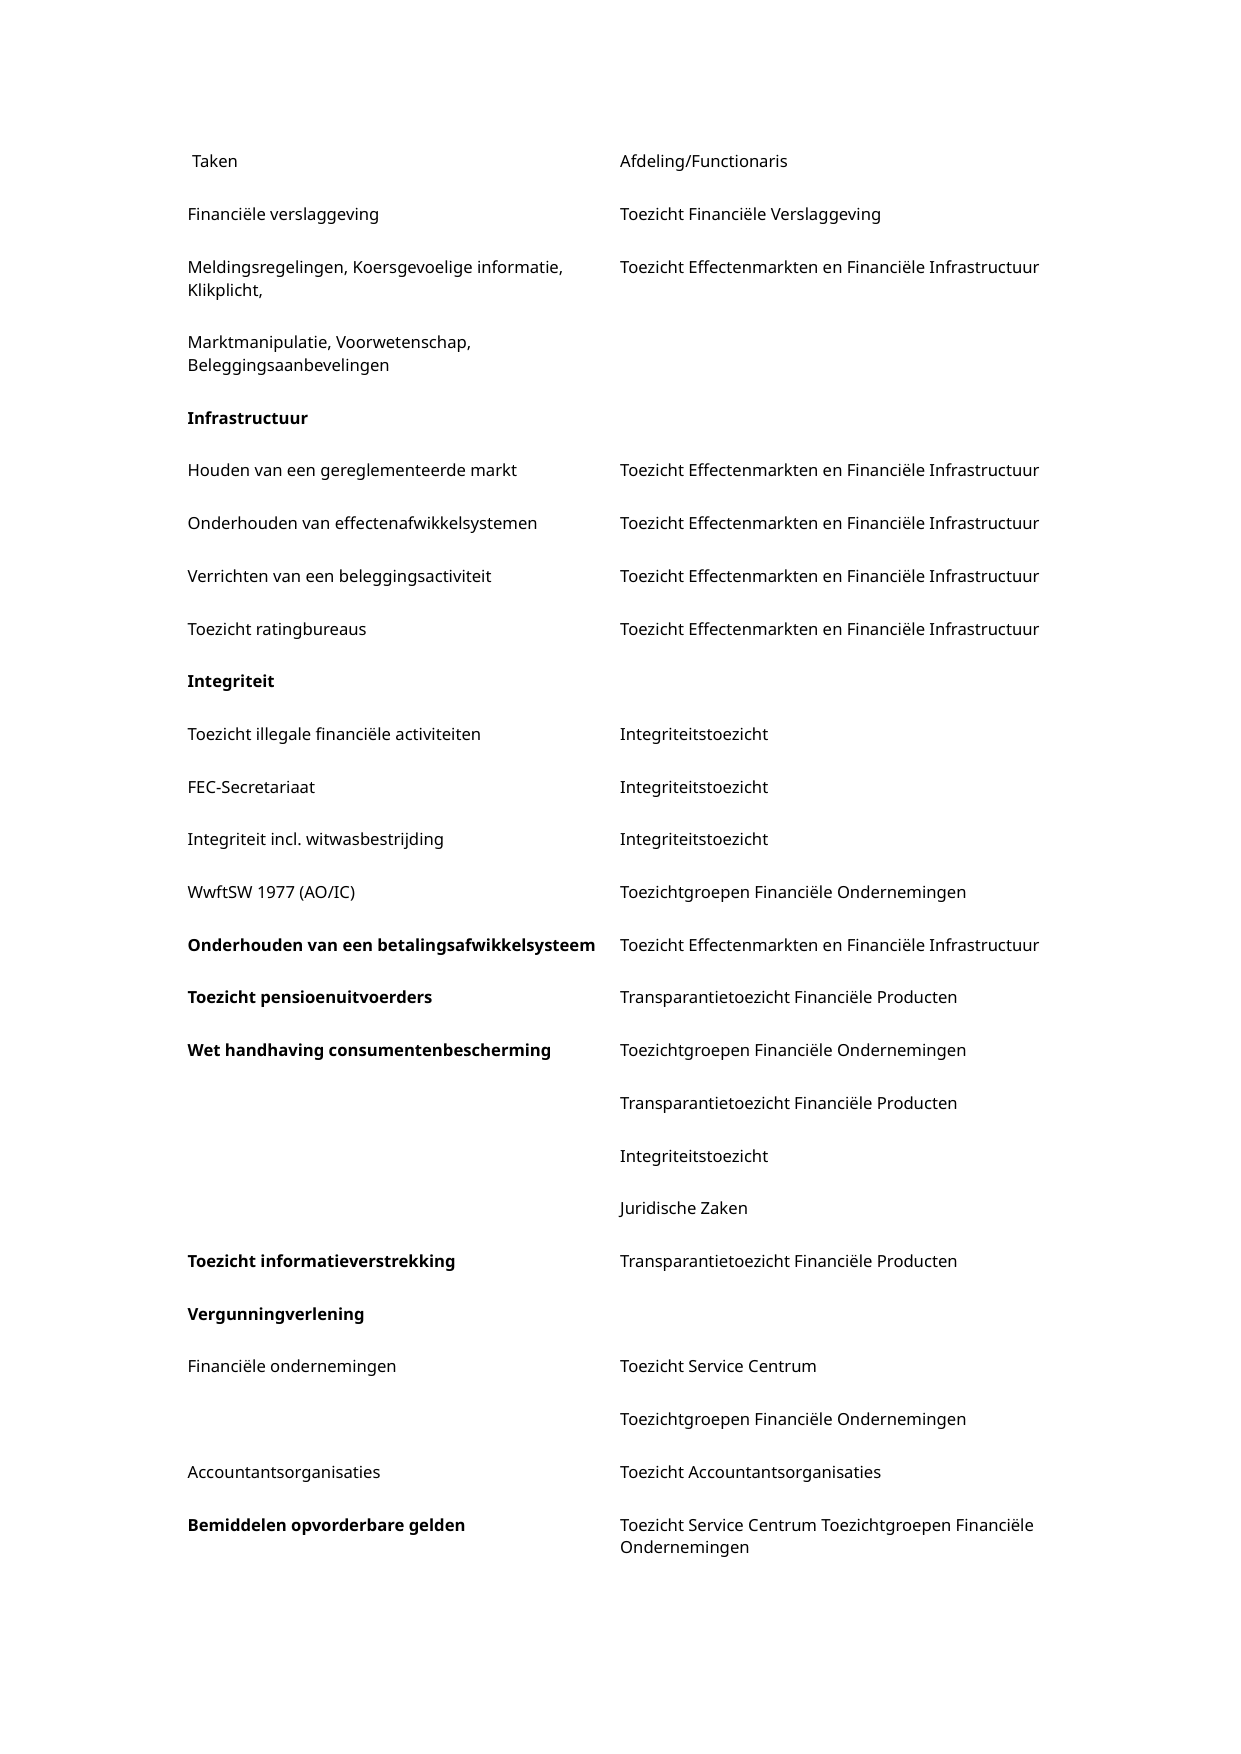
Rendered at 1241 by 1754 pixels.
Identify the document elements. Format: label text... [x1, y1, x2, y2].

table_cell Toezicht Effectenmarkten en Financiële Infrastructuur [620, 564, 1053, 617]
table_cell Toezicht pensioenuitvoerders [188, 986, 620, 1039]
table_cell Transparantietoezicht Financiële Producten [620, 986, 1053, 1039]
table_cell Onderhouden van een betalingsafwikkelsysteem [188, 933, 620, 986]
table_cell Houden van een gereglementeerde markt [188, 459, 620, 512]
table_cell Toezichtgroepen Financiële Ondernemingen [620, 881, 1053, 933]
table_cell Transparantietoezicht Financiële Producten [620, 1250, 1053, 1302]
table_cell Financiële ondernemingen [188, 1355, 620, 1460]
table_cell Toezicht Effectenmarkten en Financiële Infrastructuur [620, 512, 1053, 564]
table_cell Toezicht Effectenmarkten en Financiële Infrastructuur [620, 617, 1053, 670]
table_cell Toezicht illegale financiële activiteiten [188, 723, 620, 775]
table_cell [620, 670, 1053, 722]
table_cell Toezicht Effectenmarkten en Financiële Infrastructuur [620, 255, 1053, 406]
table_cell Bemiddelen opvorderbare gelden [188, 1513, 620, 1588]
table_cell [620, 406, 1053, 459]
table_cell Vergunningverlening [188, 1302, 620, 1355]
table_cell Toezichtgroepen Financiële Ondernemingen Transparantietoezicht Financiële Producten Integriteitstoezicht Juridische Zaken [620, 1039, 1053, 1249]
table_cell Financiële verslaggeving [188, 203, 620, 255]
table_cell Toezicht Effectenmarkten en Financiële Infrastructuur [620, 933, 1053, 986]
table_cell Verrichten van een beleggingsactiviteit [188, 564, 620, 617]
table_cell Onderhouden van effectenafwikkelsystemen [188, 512, 620, 564]
table_cell Toezicht Accountantsorganisaties [620, 1460, 1053, 1513]
table_cell Toezicht Service Centrum Toezichtgroepen Financiële Ondernemingen [620, 1355, 1053, 1460]
table_cell Accountantsorganisaties [188, 1460, 620, 1513]
table_cell Toezicht Effectenmarkten en Financiële Infrastructuur [620, 459, 1053, 512]
table_cell Toezicht Financiële Verslaggeving [620, 203, 1053, 255]
table_cell WwftSW 1977 (AO/IC) [188, 881, 620, 933]
table_header Taken [188, 150, 620, 203]
table_cell Wet handhaving consumentenbescherming [188, 1039, 620, 1249]
table_cell Toezicht ratingbureaus [188, 617, 620, 670]
table_cell Integriteitstoezicht [620, 828, 1053, 881]
table_cell Toezicht Service Centrum Toezichtgroepen Financiële Ondernemingen [620, 1513, 1053, 1588]
table_cell Integriteitstoezicht [620, 723, 1053, 775]
table_cell Integriteit incl. witwasbestrijding [188, 828, 620, 881]
table_cell Integriteit [188, 670, 620, 722]
table_cell Meldingsregelingen, Koersgevoelige informatie, Klikplicht, Marktmanipulatie, Voorwetenschap, Beleggingsaanbevelingen [188, 255, 620, 406]
table_cell Integriteitstoezicht [620, 775, 1053, 828]
table_cell Infrastructuur [188, 406, 620, 459]
table_cell FEC-Secretariaat [188, 775, 620, 828]
table_cell [620, 1302, 1053, 1355]
table_cell Toezicht informatieverstrekking [188, 1250, 620, 1302]
table_header Afdeling/Functionaris [620, 150, 1053, 203]
